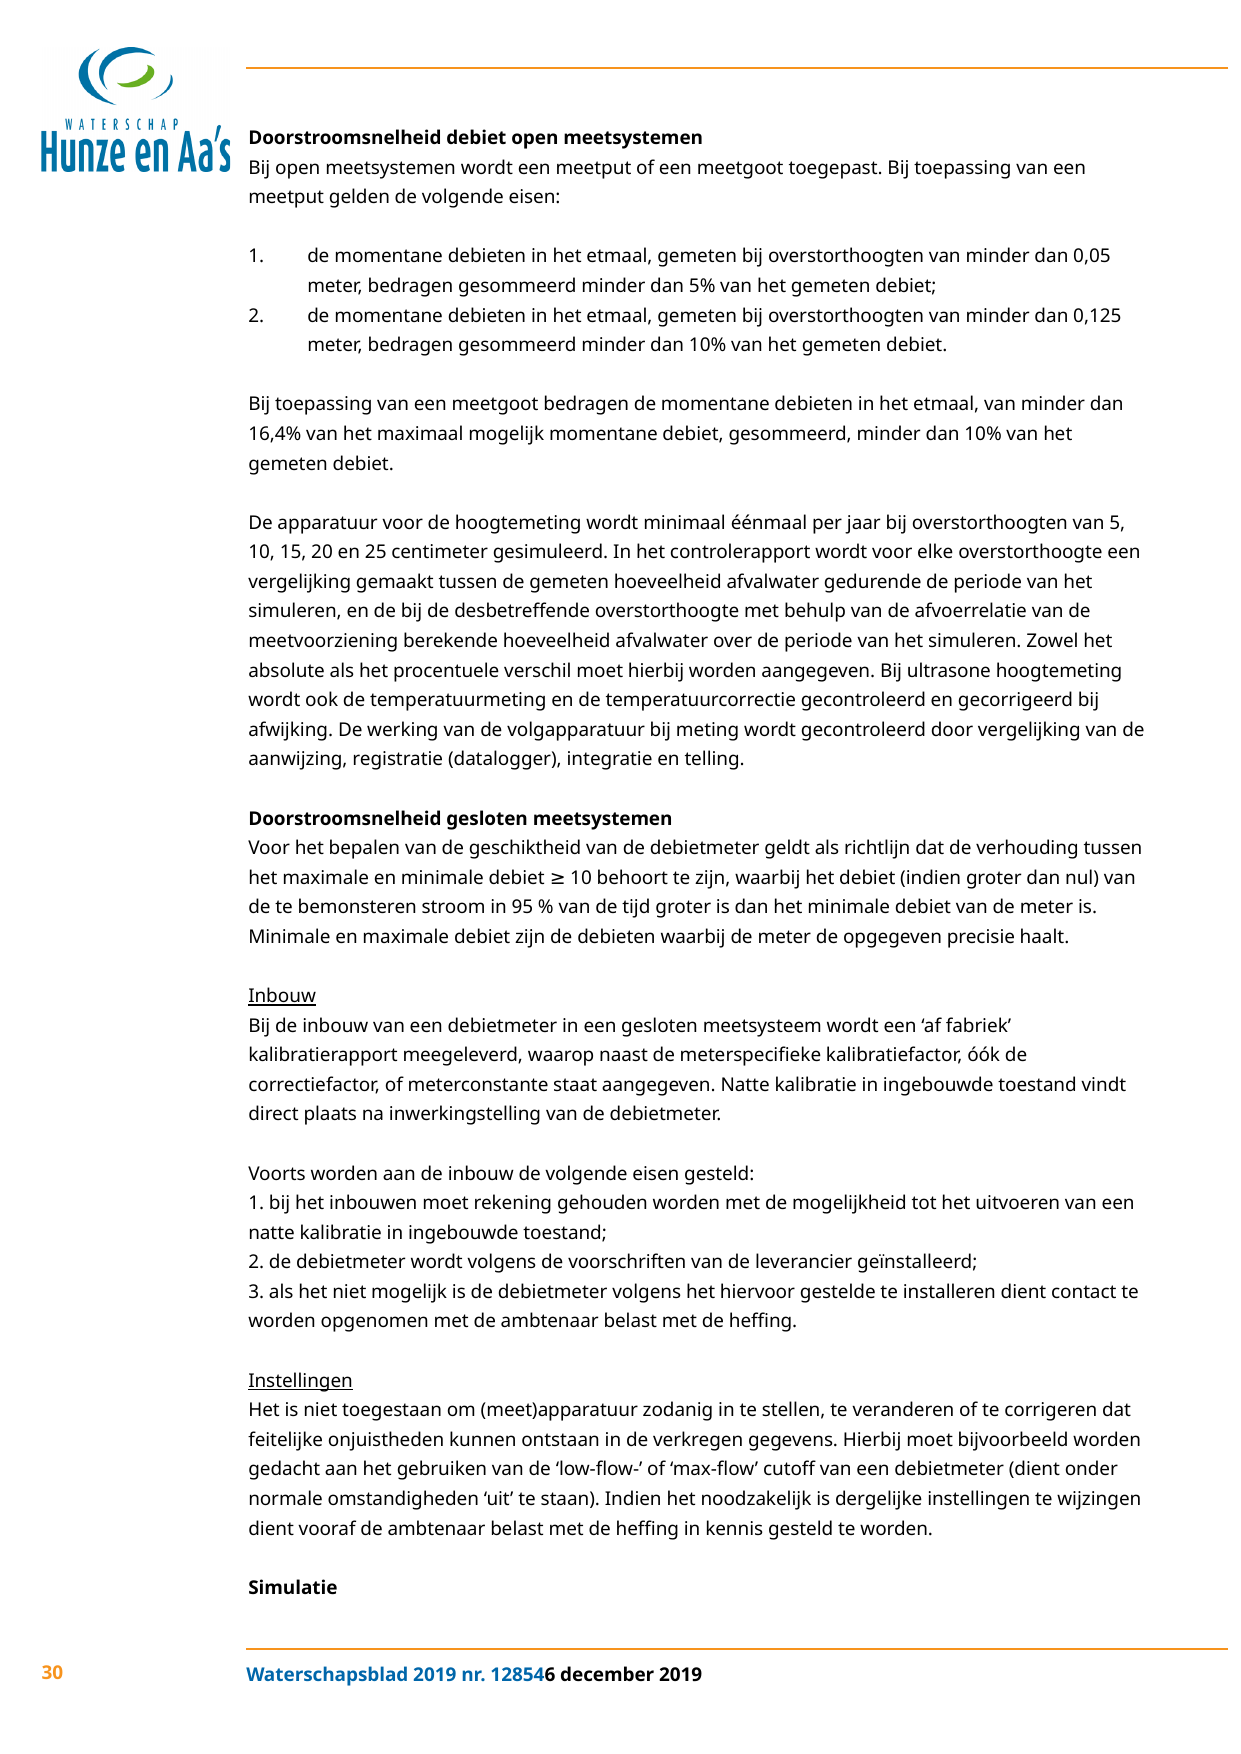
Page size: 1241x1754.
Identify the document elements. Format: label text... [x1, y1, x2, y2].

text 2. de debietmeter wordt volgens de voorschriften van de leverancier geïnstalleerd; [248, 1248, 1152, 1274]
text 1. bij het inbouwen moet rekening gehouden worden met de mogelijkheid tot het uitvoeren van een natte kalibratie in ingebouwde toestand; [248, 1189, 1152, 1245]
text Doorstroomsnelheid debiet open meetsystemen [248, 124, 1152, 150]
text Bij toepassing van een meetgoot bedragen de momentane debieten in het etmaal, van minder dan 16,4% van het maximaal mogelijk momentane debiet, gesommeerd, minder dan 10% van het gemeten debiet. [248, 391, 1152, 476]
text De apparatuur voor de hoogtemeting wordt minimaal éénmaal per jaar bij overstorthoogten van 5, 10, 15, 20 en 25 centimeter gesimuleerd. In het controlerapport wordt voor elke overstorthoogte een vergelijking gemaakt tussen de gemeten hoeveelheid afvalwater gedurende de periode van het simuleren, en de bij de desbetreffende overstorthoogte met behulp van de afvoerrelatie van de meetvoorziening berekende hoeveelheid afvalwater over de periode van het simuleren. Zowel het absolute als het procentuele verschil moet hierbij worden aangegeven. Bij ultrasone hoogtemeting wordt ook de temperatuurmeting en de temperatuurcorrectie gecontroleerd en gecorrigeerd bij afwijking. De werking van de volgapparatuur bij meting wordt gecontroleerd door vergelijking van de aanwijzing, registratie (datalogger), integratie en telling. [248, 509, 1152, 771]
picture [183, 163, 191, 172]
picture [47, 154, 51, 172]
text Het is niet toegestaan om (meet)apparatuur zodanig in te stellen, te veranderen of te corrigeren dat feitelijke onjuistheden kunnen ontstaan in de verkregen gegevens. Hierbij moet bijvoorbeeld worden gedacht aan het gebruiken van de ‘low-flow-’ of ‘max-flow’ cutoff van een debietmeter (dient onder normale omstandigheden ‘uit’ te staan). Indien het noodzakelijk is dergelijke instellingen te wijzingen dient vooraf de ambtenaar belast met de heffing in kennis gesteld te worden. [248, 1396, 1152, 1541]
list de momentane debieten in het etmaal, gemeten bij overstorthoogten van minder dan 0,05 meter, bedragen gesommeerd minder dan 5% van het gemeten debiet; [248, 243, 1152, 298]
text Doorstroomsnelheid gesloten meetsystemen [248, 805, 1152, 831]
picture [41, 47, 231, 172]
text Inbouw [248, 982, 1152, 1008]
text Bij de inbouw van een debietmeter in een gesloten meetsysteem wordt een ‘af fabriek’ kalibratierapport meegeleverd, waarop naast de meterspecifieke kalibratiefactor, óók de correctiefactor, of meterconstante staat aangegeven. Natte kalibratie in ingebouwde toestand vindt direct plaats na inwerkingstelling van de debietmeter. [248, 1012, 1152, 1126]
list de momentane debieten in het etmaal, gemeten bij overstorthoogten van minder dan 0,125 meter, bedragen gesommeerd minder dan 10% van het gemeten debiet. [248, 302, 1152, 357]
text Simulatie [248, 1574, 1152, 1600]
text 3. als het niet mogelijk is de debietmeter volgens het hiervoor gestelde te installeren dient contact te worden opgenomen met de ambtenaar belast met de heffing. [248, 1278, 1152, 1333]
text Voor het bepalen van de geschiktheid van de debietmeter geldt als richtlijn dat de verhouding tussen het maximale en minimale debiet ≥ 10 behoort te zijn, waarbij het debiet (indien groter dan nul) van de te bemonsteren stroom in 95 % van de tijd groter is dan het minimale debiet van de meter is. Minimale en maximale debiet zijn de debieten waarbij de meter de opgegeven precisie haalt. [248, 834, 1152, 949]
text Bij open meetsystemen wordt een meetput of een meetgoot toegepast. Bij toepassing van een meetput gelden de volgende eisen: [248, 154, 1152, 209]
text Instellingen [248, 1367, 1152, 1393]
text Voorts worden aan de inbouw de volgende eisen gesteld: [248, 1160, 1152, 1186]
picture [226, 145, 231, 156]
